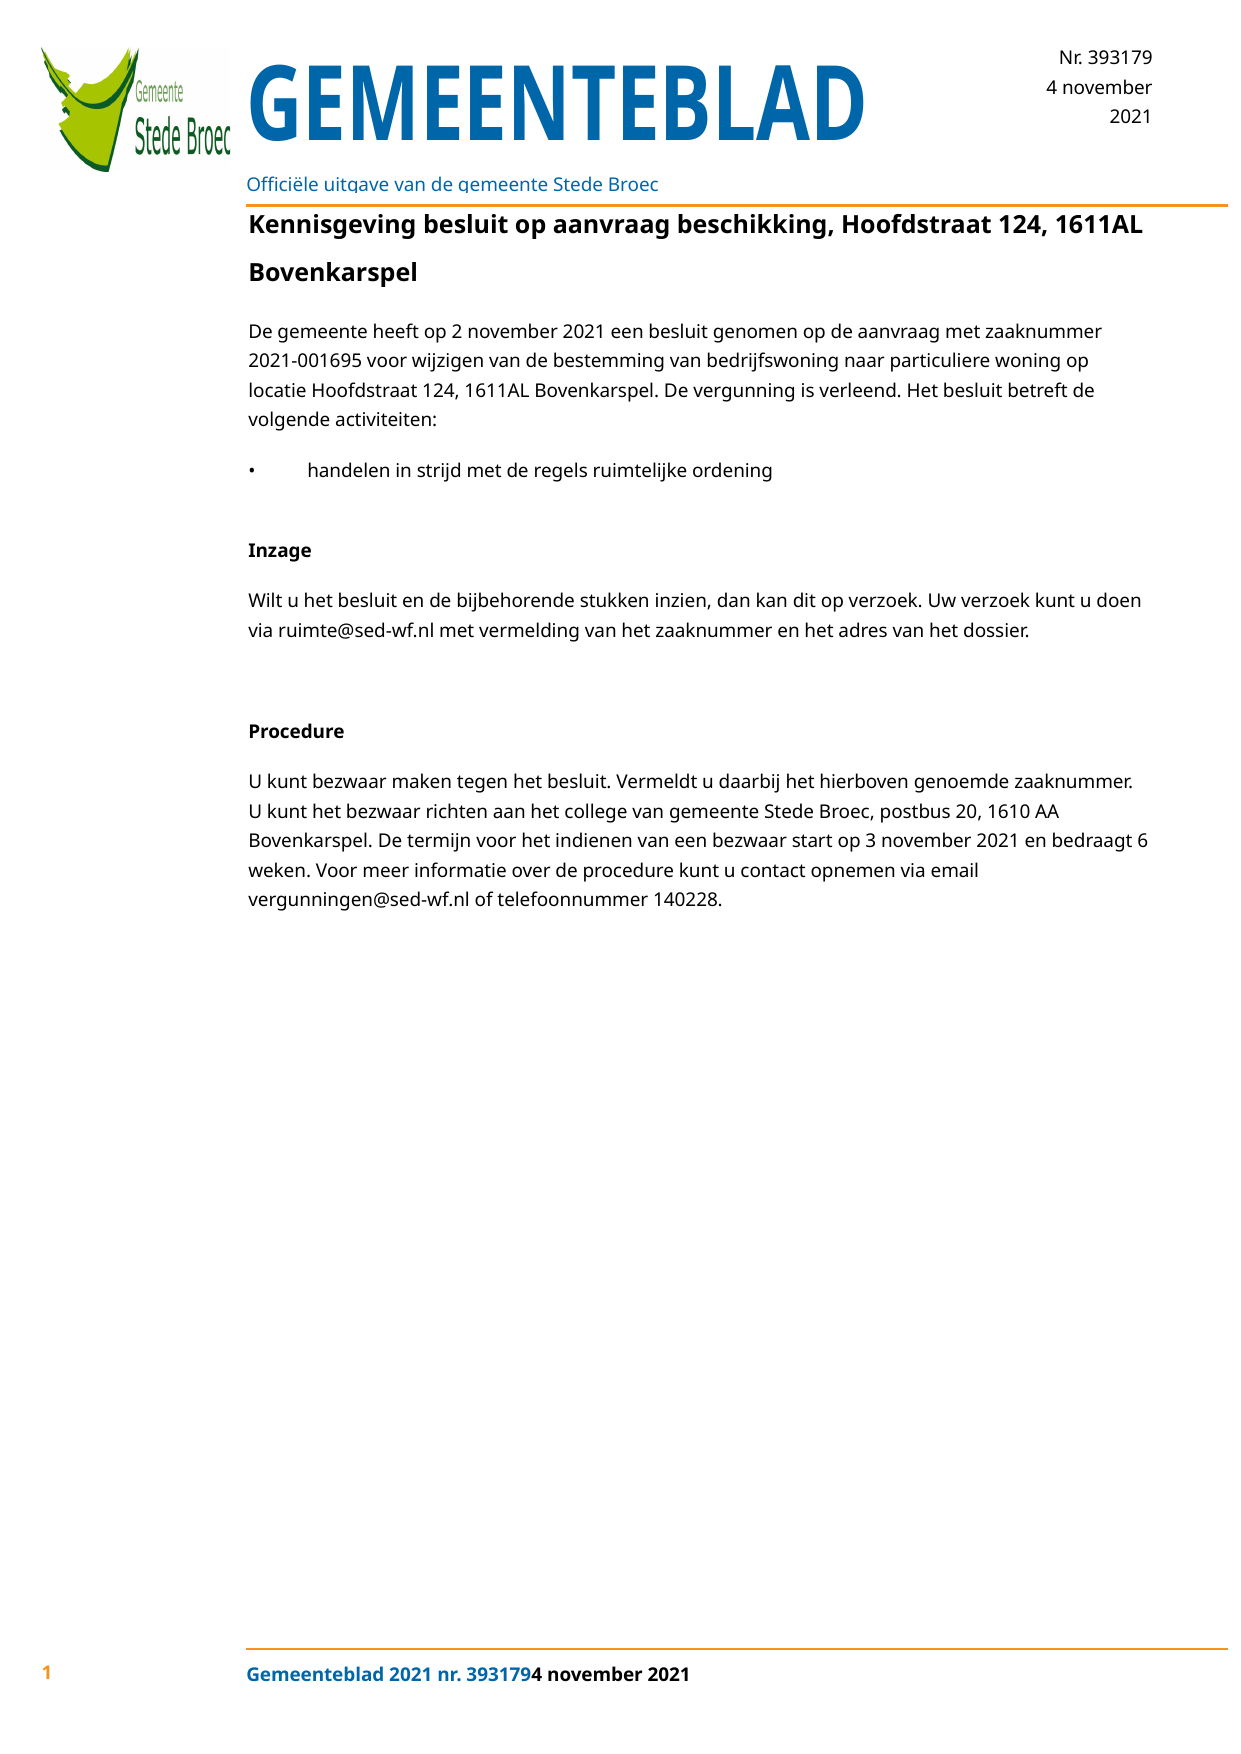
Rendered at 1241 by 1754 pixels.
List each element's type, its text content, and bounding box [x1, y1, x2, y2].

text Procedure [248, 718, 1152, 744]
text Kennisgeving besluit op aanvraag beschikking, Hoofdstraat 124, 1611AL Bovenkarspel [248, 207, 1152, 288]
text U kunt bezwaar maken tegen het besluit. Vermeldt u daarbij het hierboven genoemde zaaknummer. U kunt het bezwaar richten aan het college van gemeente Stede Broec, postbus 20, 1610 AA Bovenkarspel. De termijn voor het indienen van een bezwaar start op 3 november 2021 en bedraagt 6 weken. Voor meer informatie over de procedure kunt u contact opnemen via email vergunningen@sed-wf.nl of telefoonnummer 140228. [248, 768, 1152, 912]
picture [41, 47, 231, 172]
text Inzage [248, 537, 1152, 563]
list handelen in strijd met de regels ruimtelijke ordening [248, 457, 1152, 483]
text Wilt u het besluit en de bijbehorende stukken inzien, dan kan dit op verzoek. Uw verzoek kunt u doen via ruimte@sed-wf.nl met vermelding van het zaaknummer en het adres van het dossier. [248, 587, 1152, 643]
text De gemeente heeft op 2 november 2021 een besluit genomen op de aanvraag met zaaknummer 2021-001695 voor wijzigen van de bestemming van bedrijfswoning naar particuliere woning op locatie Hoofdstraat 124, 1611AL Bovenkarspel. De vergunning is verleend. Het besluit betreft de volgende activiteiten: [248, 318, 1152, 432]
